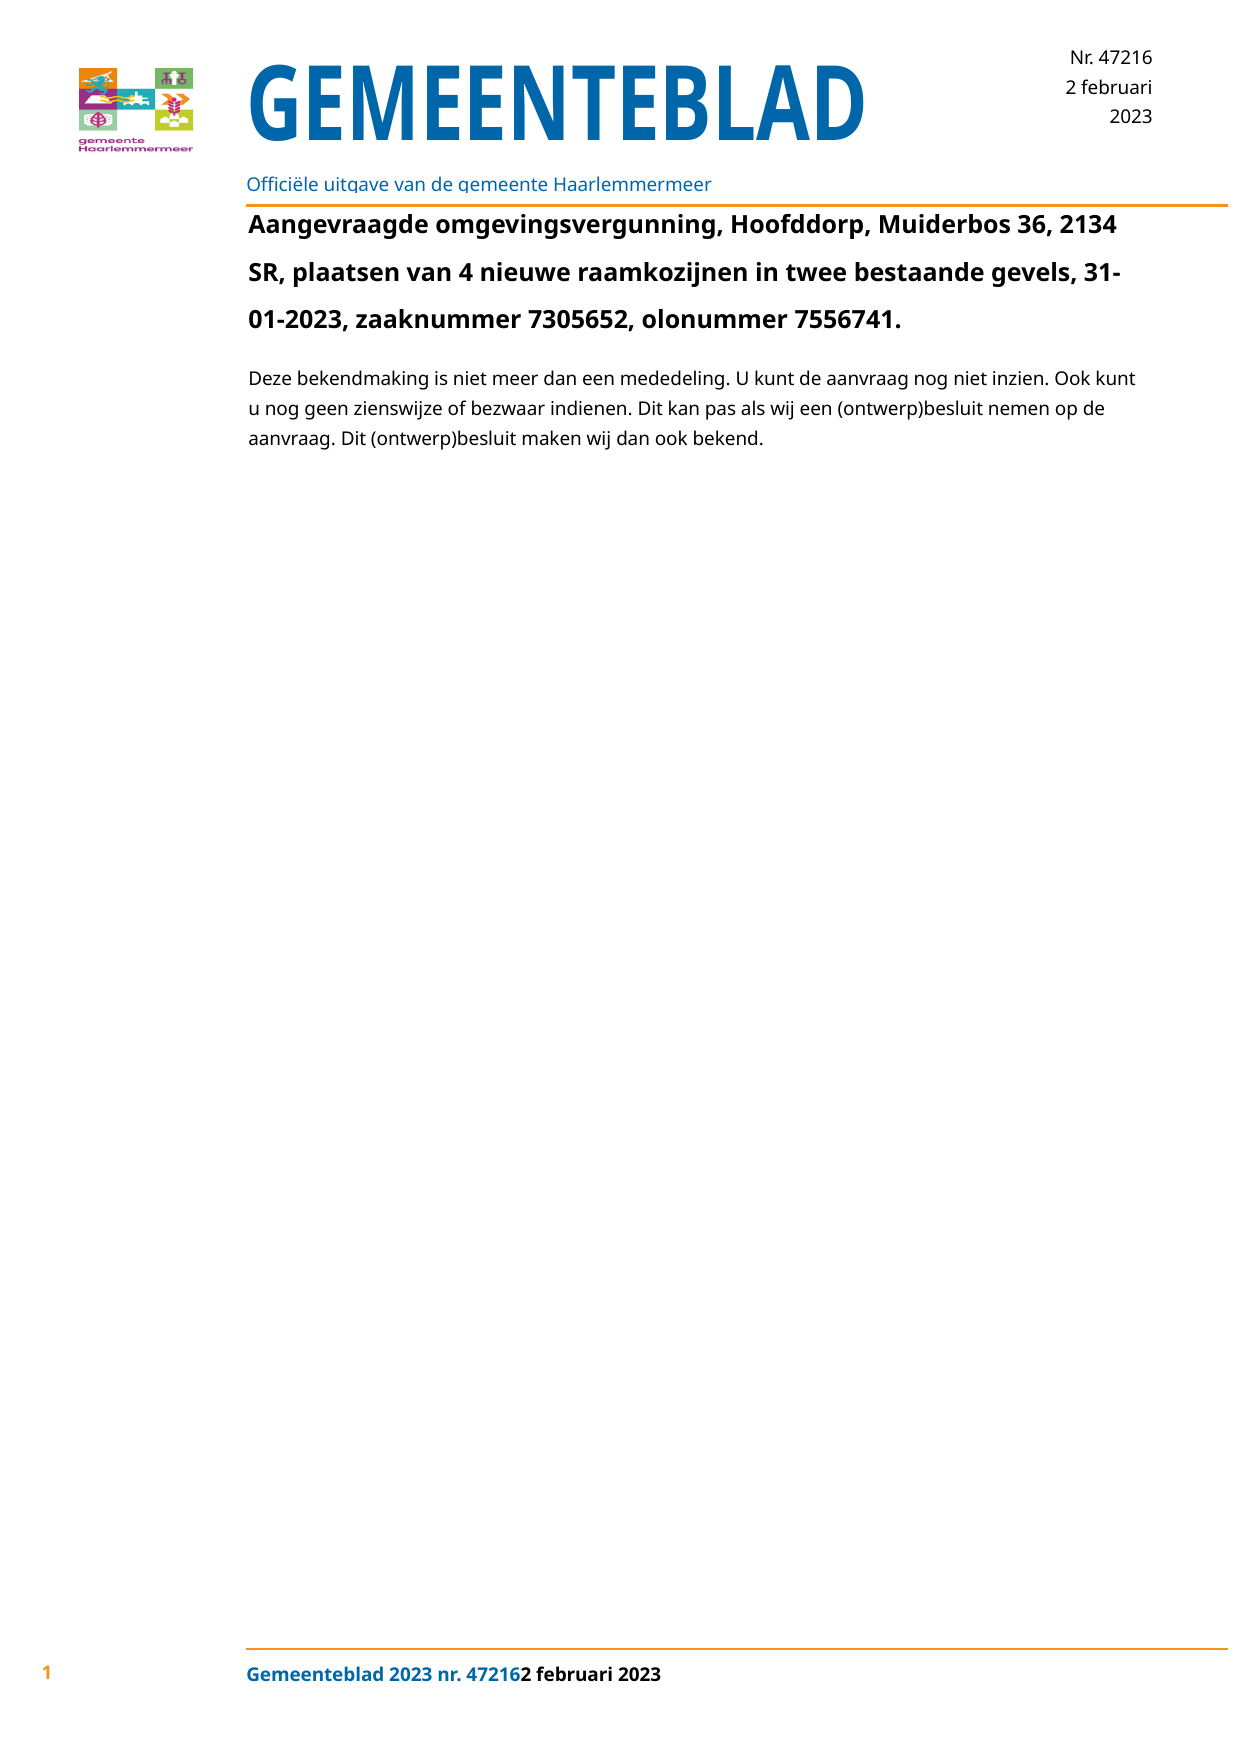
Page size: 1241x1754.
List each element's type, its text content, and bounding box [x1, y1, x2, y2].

text Aangevraagde omgevingsvergunning, Hoofddorp, Muiderbos 36, 2134 SR, plaatsen van 4 nieuwe raamkozijnen in twee bestaande gevels, 31-01-2023, zaaknummer 7305652, olonummer 7556741. [248, 207, 1152, 336]
text Deze bekendmaking is niet meer dan een mededeling. U kunt de aanvraag nog niet inzien. Ook kunt u nog geen zienswijze of bezwaar indienen. Dit kan pas als wij een (ontwerp)besluit nemen op de aanvraag. Dit (ontwerp)besluit maken wij dan ook bekend. [248, 366, 1152, 450]
picture [41, 47, 231, 172]
